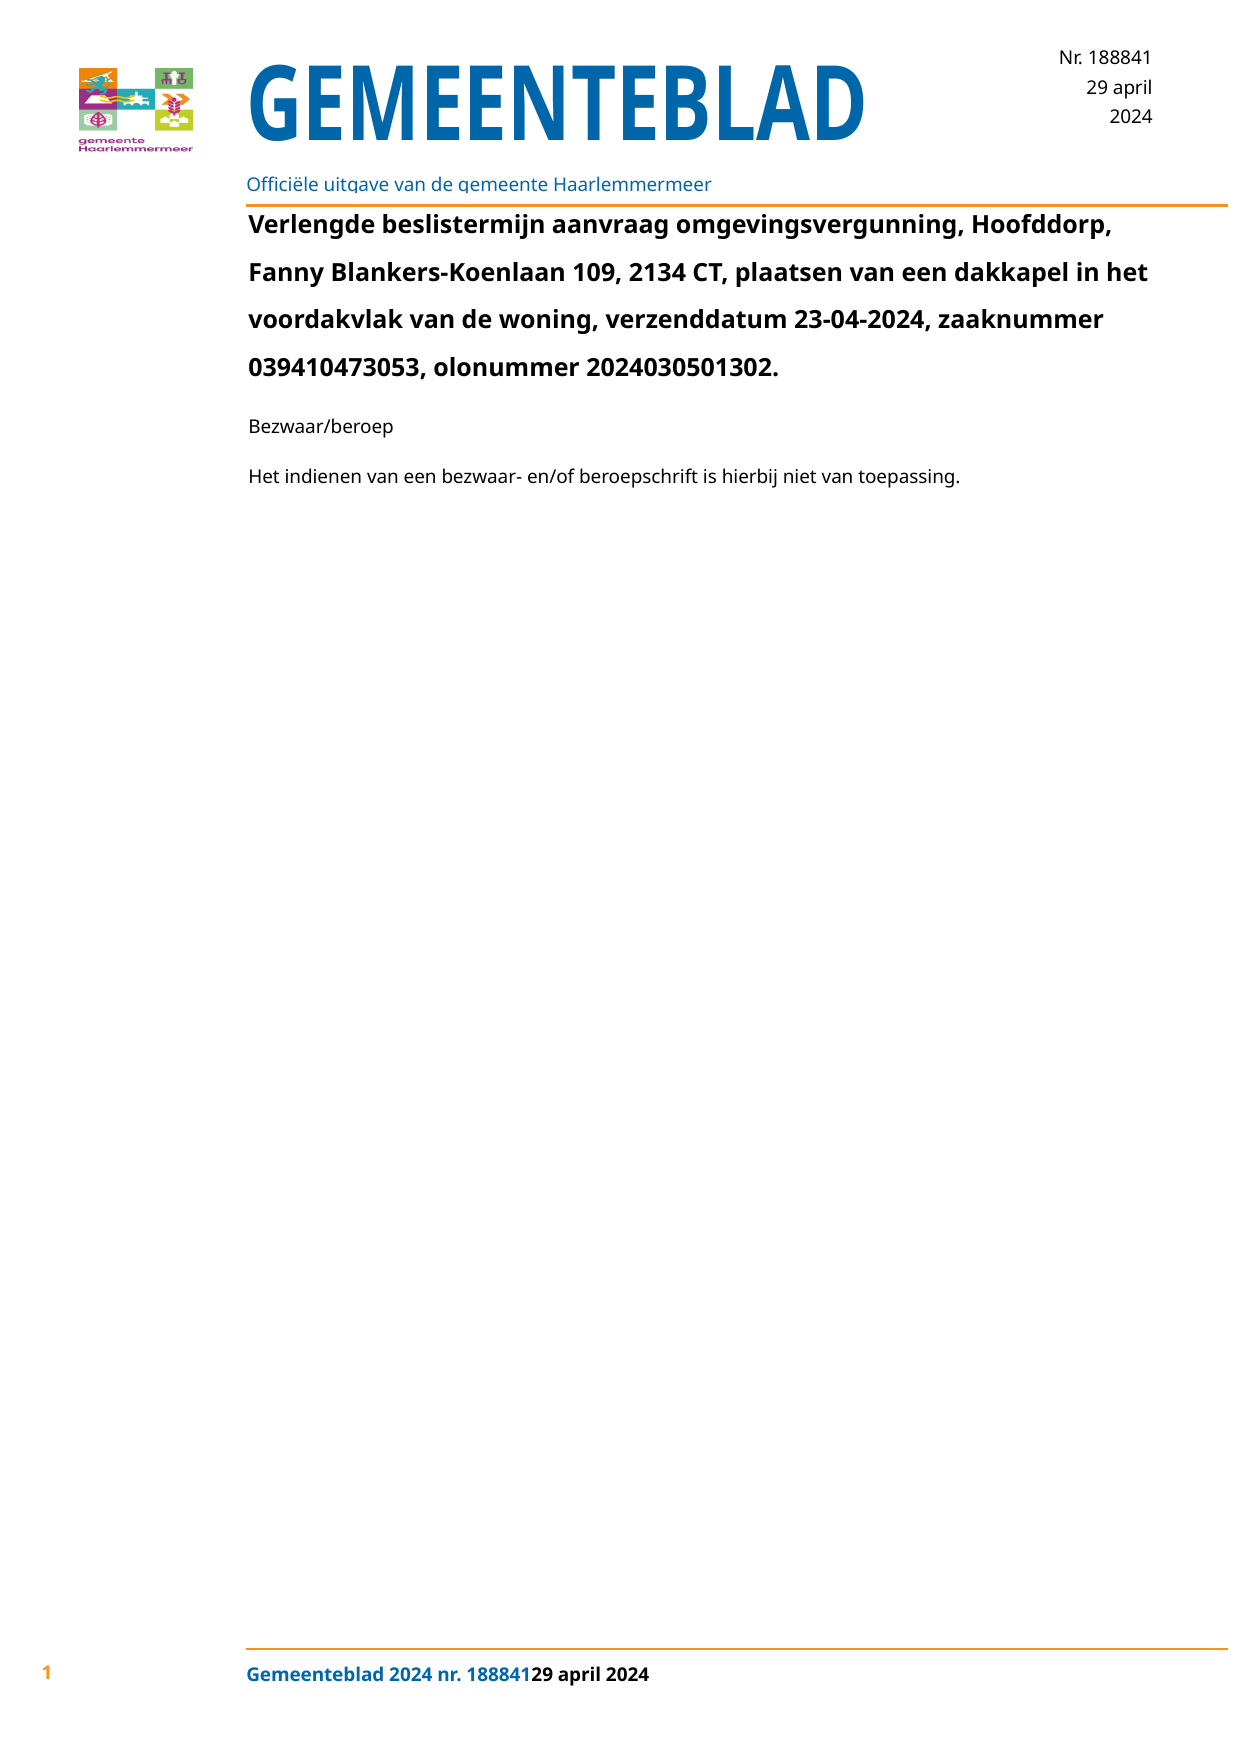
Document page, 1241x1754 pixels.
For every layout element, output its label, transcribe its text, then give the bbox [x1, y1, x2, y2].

text Het indienen van een bezwaar- en/of beroepschrift is hierbij niet van toepassing. [248, 463, 1152, 489]
text Verlengde beslistermijn aanvraag omgevingsvergunning, Hoofddorp, Fanny Blankers-Koenlaan 109, 2134 CT, plaatsen van een dakkapel in het voordakvlak van de woning, verzenddatum 23-04-2024, zaaknummer 039410473053, olonummer 2024030501302. [248, 207, 1152, 384]
picture [41, 47, 231, 172]
text Bezwaar/beroep [248, 413, 1152, 439]
